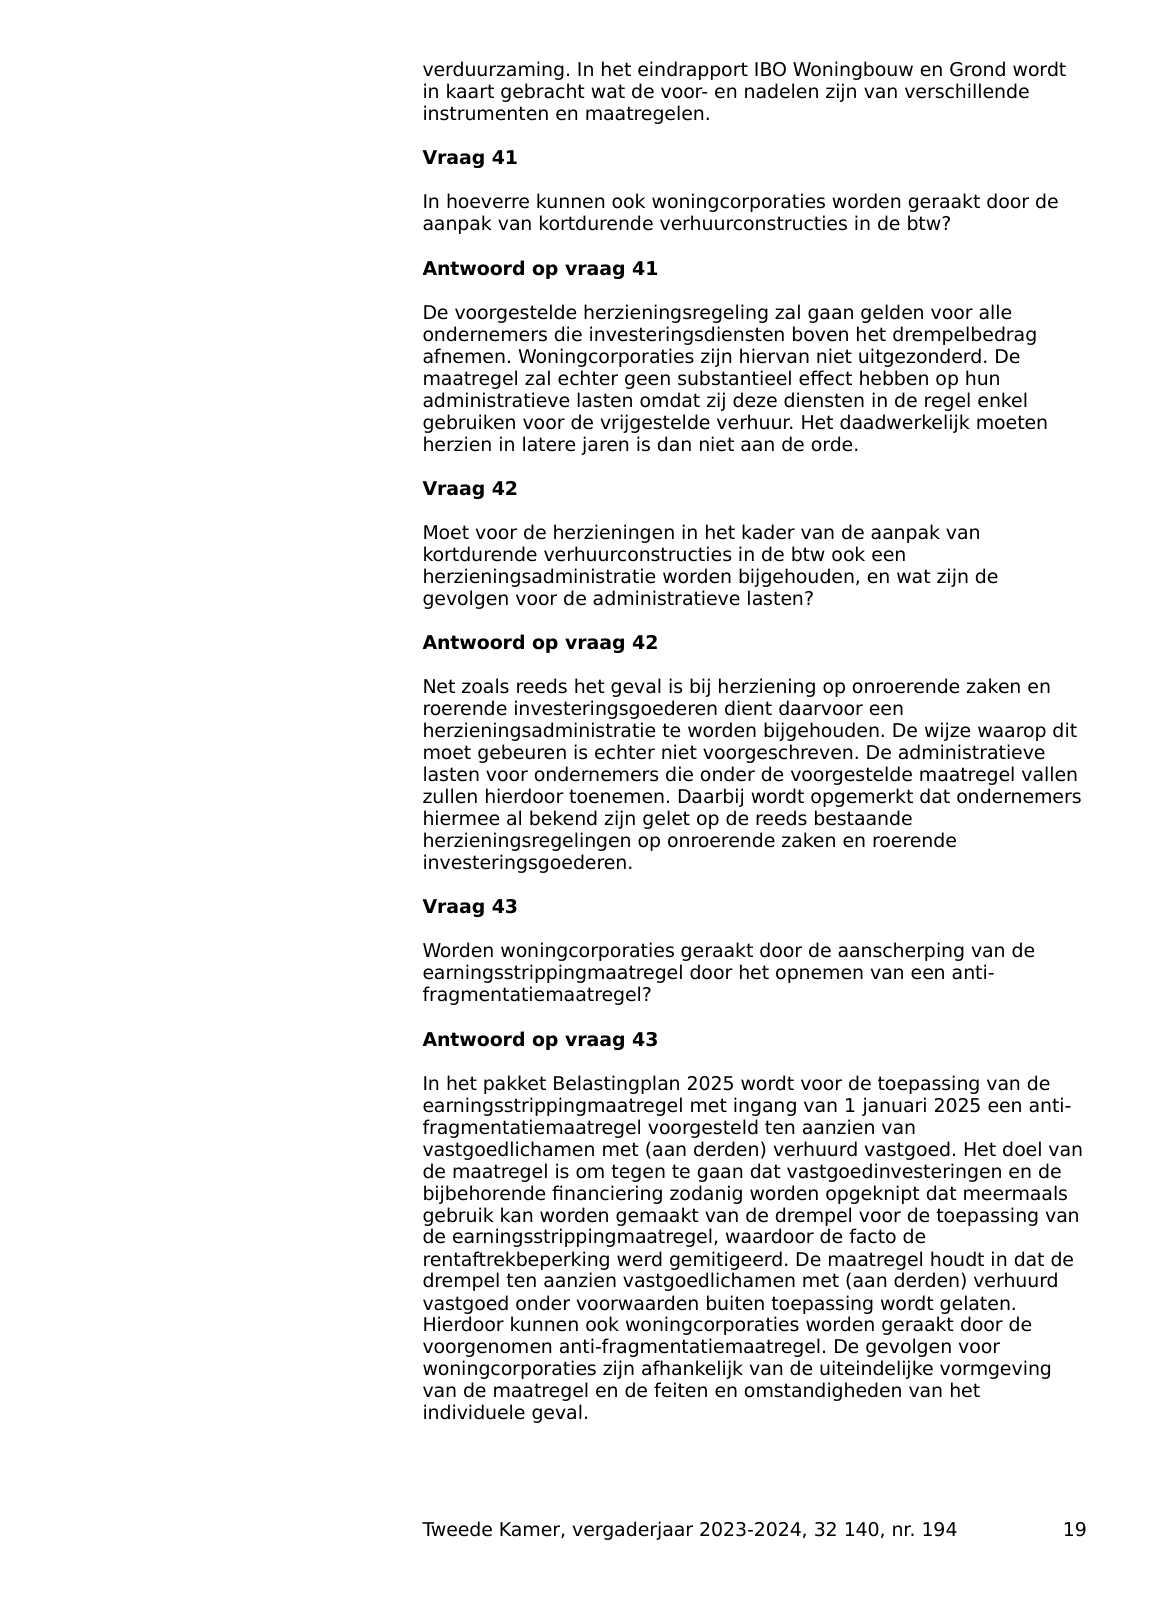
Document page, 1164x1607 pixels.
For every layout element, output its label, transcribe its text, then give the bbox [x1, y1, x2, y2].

text Net zoals reeds het geval is bij herziening op onroerende zaken en roerende investeringsgoederen dient daarvoor een herzieningsadministratie te worden bijgehouden. De wijze waarop dit moet gebeuren is echter niet voorgeschreven. De administratieve lasten voor ondernemers die onder de voorgestelde maatregel vallen zullen hierdoor toenemen. Daarbij wordt opgemerkt dat ondernemers hiermee al bekend zijn gelet op de reeds bestaande herzieningsregelingen op onroerende zaken en roerende investeringsgoederen. [422, 676, 1087, 874]
subtitle Antwoord op vraag 42 [422, 632, 1087, 654]
text verduurzaming. In het eindrapport IBO Woningbouw en Grond wordt in kaart gebracht wat de voor- en nadelen zijn van verschillende instrumenten en maatregelen. [422, 59, 1087, 125]
subtitle Vraag 41 [422, 147, 1087, 169]
subtitle Vraag 43 [422, 896, 1087, 918]
text Moet voor de herzieningen in het kader van de aanpak van kortdurende verhuurconstructies in de btw ook een herzieningsadministratie worden bijgehouden, en wat zijn de gevolgen voor de administratieve lasten? [422, 522, 1087, 610]
subtitle Antwoord op vraag 41 [422, 257, 1087, 279]
subtitle Antwoord op vraag 43 [422, 1028, 1087, 1050]
text In hoeverre kunnen ook woningcorporaties worden geraakt door de aanpak van kortdurende verhuurconstructies in de btw? [422, 191, 1087, 235]
text Worden woningcorporaties geraakt door de aanscherping van de earningsstrippingmaatregel door het opnemen van een anti-fragmentatiemaatregel? [422, 940, 1087, 1006]
text De voorgestelde herzieningsregeling zal gaan gelden voor alle ondernemers die investeringsdiensten boven het drempelbedrag afnemen. Woningcorporaties zijn hiervan niet uitgezonderd. De maatregel zal echter geen substantieel effect hebben op hun administratieve lasten omdat zij deze diensten in de regel enkel gebruiken voor de vrijgestelde verhuur. Het daadwerkelijk moeten herzien in latere jaren is dan niet aan de orde. [422, 302, 1087, 456]
text In het pakket Belastingplan 2025 wordt voor de toepassing van de earningsstrippingmaatregel met ingang van 1 januari 2025 een anti-fragmentatiemaatregel voorgesteld ten aanzien van vastgoedlichamen met (aan derden) verhuurd vastgoed. Het doel van de maatregel is om tegen te gaan dat vastgoedinvesteringen en de bijbehorende financiering zodanig worden opgeknipt dat meermaals gebruik kan worden gemaakt van de drempel voor de toepassing van de earningsstrippingmaatregel, waardoor de facto de rentaftrekbeperking werd gemitigeerd. De maatregel houdt in dat de drempel ten aanzien vastgoedlichamen met (aan derden) verhuurd vastgoed onder voorwaarden buiten toepassing wordt gelaten. Hierdoor kunnen ook woningcorporaties worden geraakt door de voorgenomen anti-fragmentatiemaatregel. De gevolgen voor woningcorporaties zijn afhankelijk van de uiteindelijke vormgeving van de maatregel en de feiten en omstandigheden van het individuele geval. [422, 1073, 1087, 1424]
subtitle Vraag 42 [422, 478, 1087, 500]
